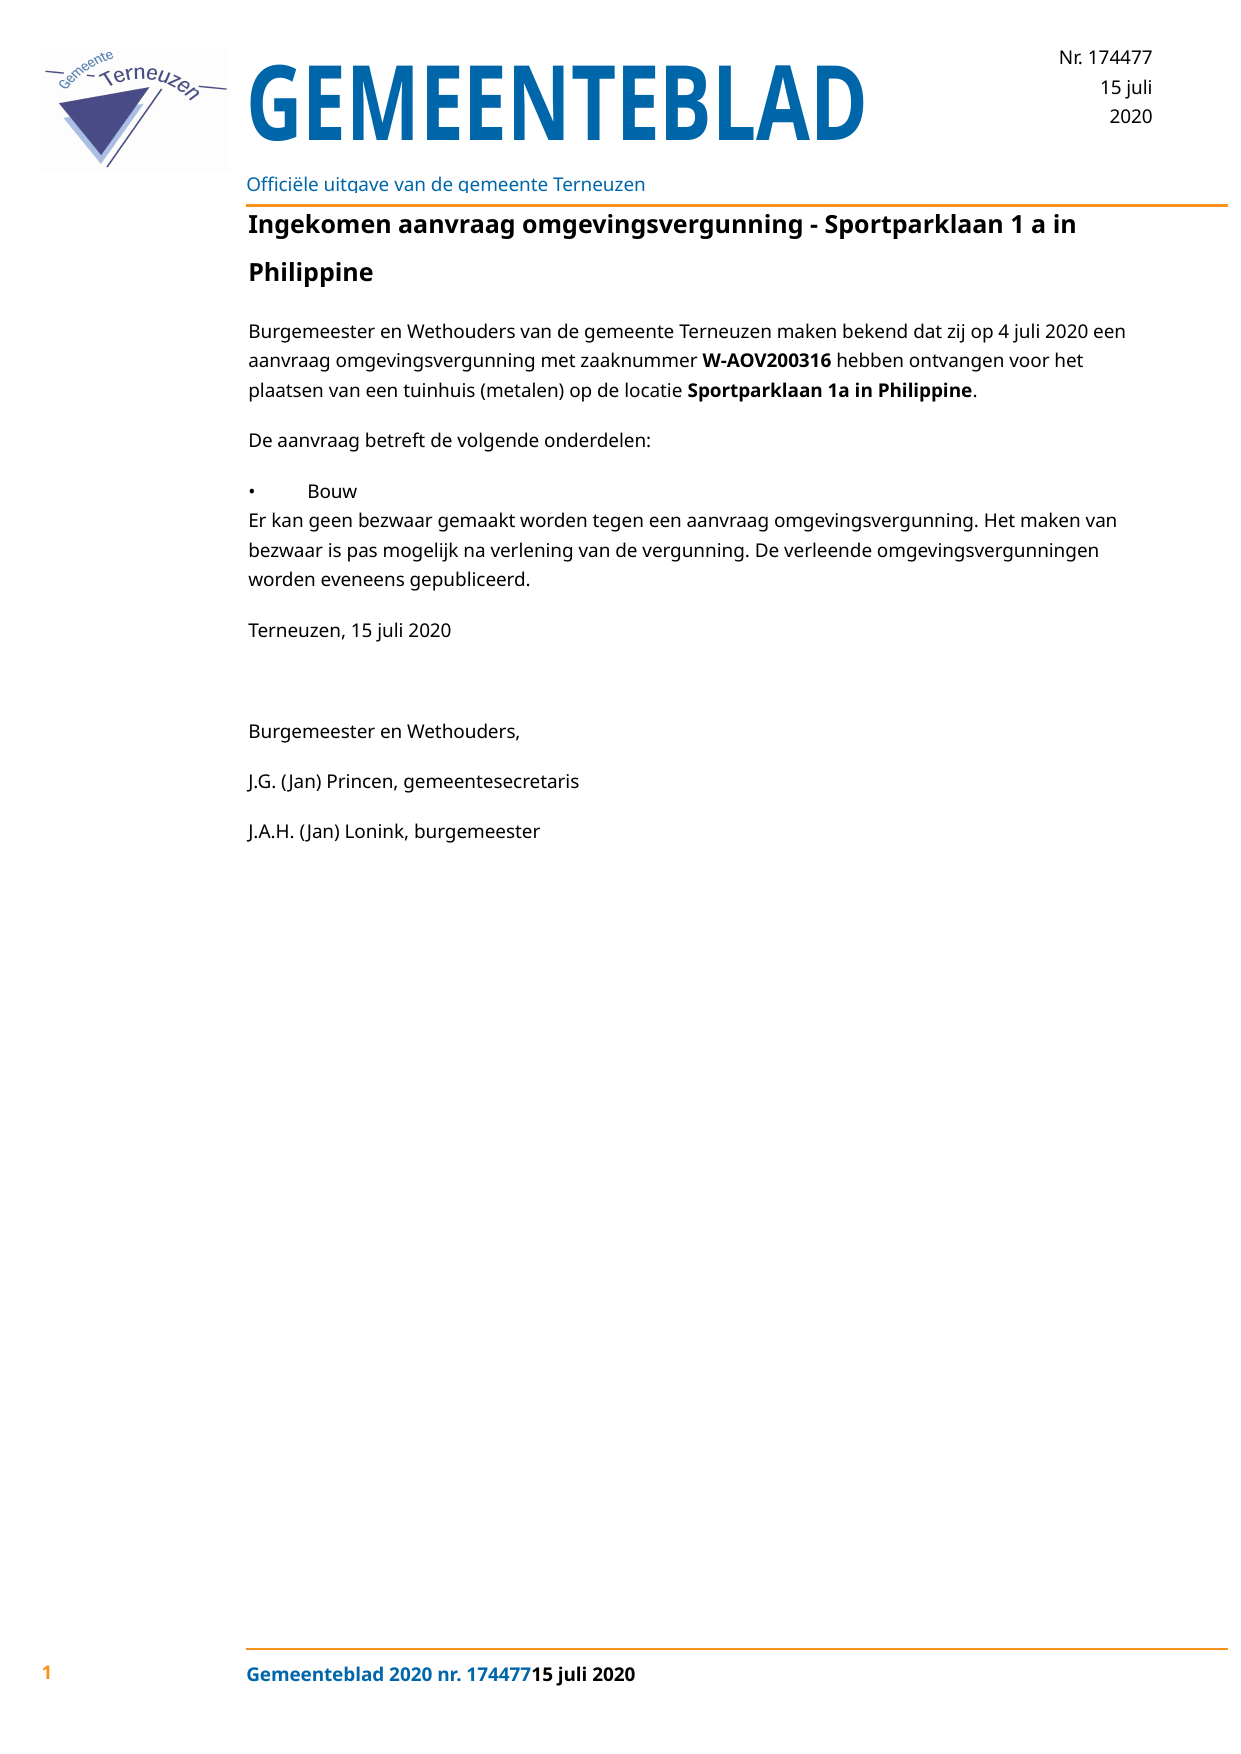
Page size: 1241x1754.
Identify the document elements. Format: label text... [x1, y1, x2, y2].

text Er kan geen bezwaar gemaakt worden tegen een aanvraag omgevingsvergunning. Het maken van bezwaar is pas mogelijk na verlening van de vergunning. De verleende omgevingsvergunningen worden eveneens gepubliceerd. [248, 507, 1152, 592]
text Burgemeester en Wethouders van de gemeente Terneuzen maken bekend dat zij op 4 juli 2020 een aanvraag omgevingsvergunning met zaaknummer W-AOV200316 hebben ontvangen voor het plaatsen van een tuinhuis (metalen) op de locatie Sportparklaan 1a in Philippine. [248, 318, 1152, 403]
text Terneuzen, 15 juli 2020 [248, 617, 1152, 643]
text Ingekomen aanvraag omgevingsvergunning - Sportparklaan 1 a in Philippine [248, 207, 1152, 288]
text De aanvraag betreft de volgende onderdelen: [248, 427, 1152, 453]
text J.G. (Jan) Princen, gemeentesecretaris [248, 768, 1152, 794]
text Burgemeester en Wethouders, [248, 718, 1152, 744]
picture [41, 47, 231, 172]
text J.A.H. (Jan) Lonink, burgemeester [248, 819, 1152, 844]
list Bouw [248, 478, 1152, 504]
